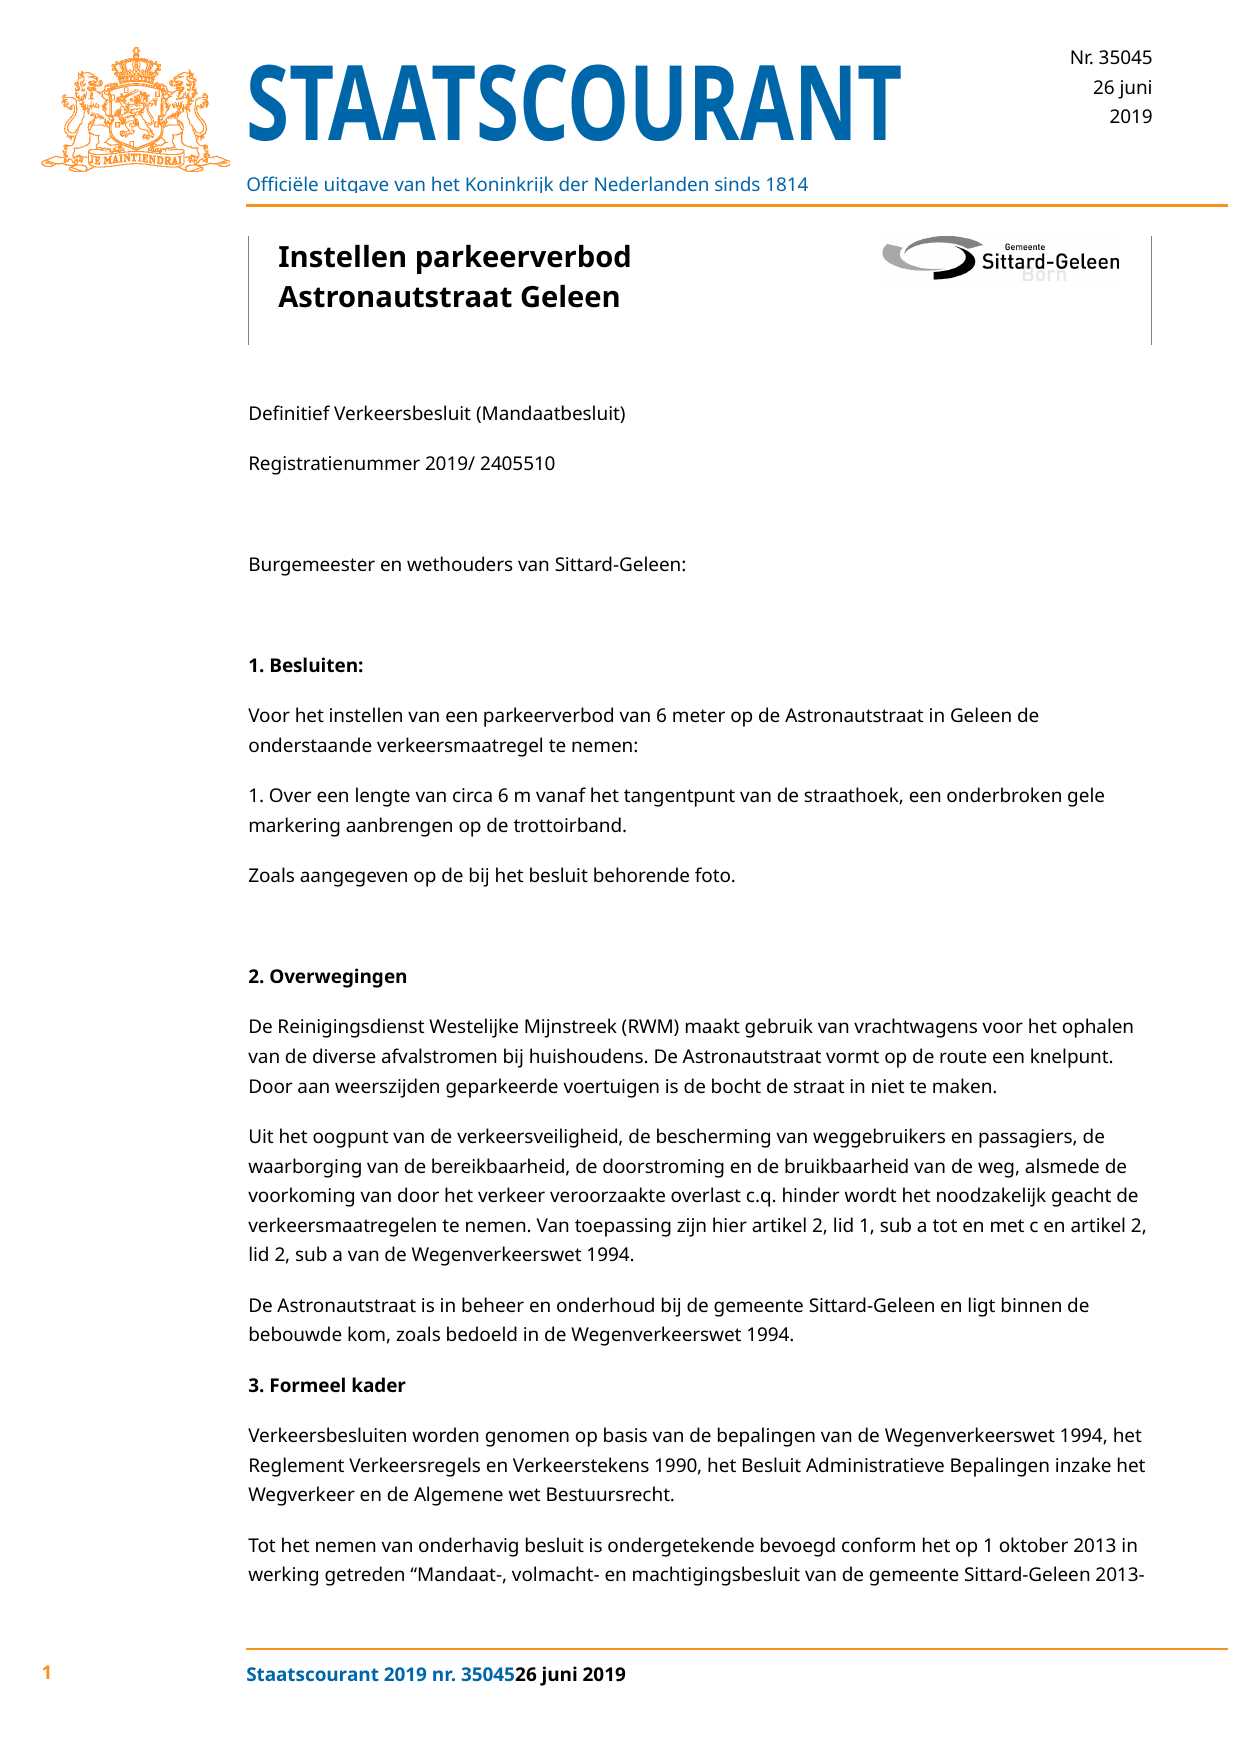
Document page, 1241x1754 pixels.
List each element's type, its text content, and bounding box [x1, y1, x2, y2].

table_header [850, 236, 1151, 345]
text 1. Over een lengte van circa 6 m vanaf het tangentpunt van de straathoek, een onderbroken gele markering aanbrengen op de trottoirband. [248, 782, 1152, 838]
text Definitief Verkeersbesluit (Mandaatbesluit) [248, 400, 1152, 426]
text 2. Overwegingen [248, 963, 1152, 989]
picture [882, 236, 1119, 281]
text Burgemeester en wethouders van Sittard-Geleen: [248, 551, 1152, 577]
text De Astronautstraat is in beheer en onderhoud bij de gemeente Sittard-Geleen en ligt binnen de bebouwde kom, zoals bedoeld in de Wegenverkeerswet 1994. [248, 1292, 1152, 1347]
text Verkeersbesluiten worden genomen op basis van de bepalingen van de Wegenverkeerswet 1994, het Reglement Verkeersregels en Verkeerstekens 1990, het Besluit Administratieve Bepalingen inzake het Wegverkeer en de Algemene wet Bestuursrecht. [248, 1422, 1152, 1507]
text Tot het nemen van onderhavig besluit is ondergetekende bevoegd conform het op 1 oktober 2013 in werking getreden “Mandaat-, volmacht- en machtigingsbesluit van de gemeente Sittard-Geleen 2013- [248, 1532, 1152, 1587]
picture [41, 47, 231, 172]
text Registratienummer 2019/ 2405510 [248, 450, 1152, 476]
table_header Instellen parkeerverbod Astronautstraat Geleen [249, 236, 850, 345]
text 1. Besluiten: [248, 652, 1152, 678]
text Voor het instellen van een parkeerverbod van 6 meter op de Astronautstraat in Geleen de onderstaande verkeersmaatregel te nemen: [248, 702, 1152, 758]
text Zoals aangegeven op de bij het besluit behorende foto. [248, 862, 1152, 888]
text Uit het oogpunt van de verkeersveiligheid, de bescherming van weggebruikers en passagiers, de waarborging van de bereikbaarheid, de doorstroming en de bruikbaarheid van de weg, alsmede de voorkoming van door het verkeer veroorzaakte overlast c.q. hinder wordt het noodzakelijk geacht de verkeersmaatregelen te nemen. Van toepassing zijn hier artikel 2, lid 1, sub a tot en met c en artikel 2, lid 2, sub a van de Wegenverkeerswet 1994. [248, 1123, 1152, 1267]
text 3. Formeel kader [248, 1372, 1152, 1398]
text De Reinigingsdienst Westelijke Mijnstreek (RWM) maakt gebruik van vrachtwagens voor het ophalen van de diverse afvalstromen bij huishoudens. De Astronautstraat vormt op de route een knelpunt. Door aan weerszijden geparkeerde voertuigen is de bocht de straat in niet te maken. [248, 1014, 1152, 1099]
